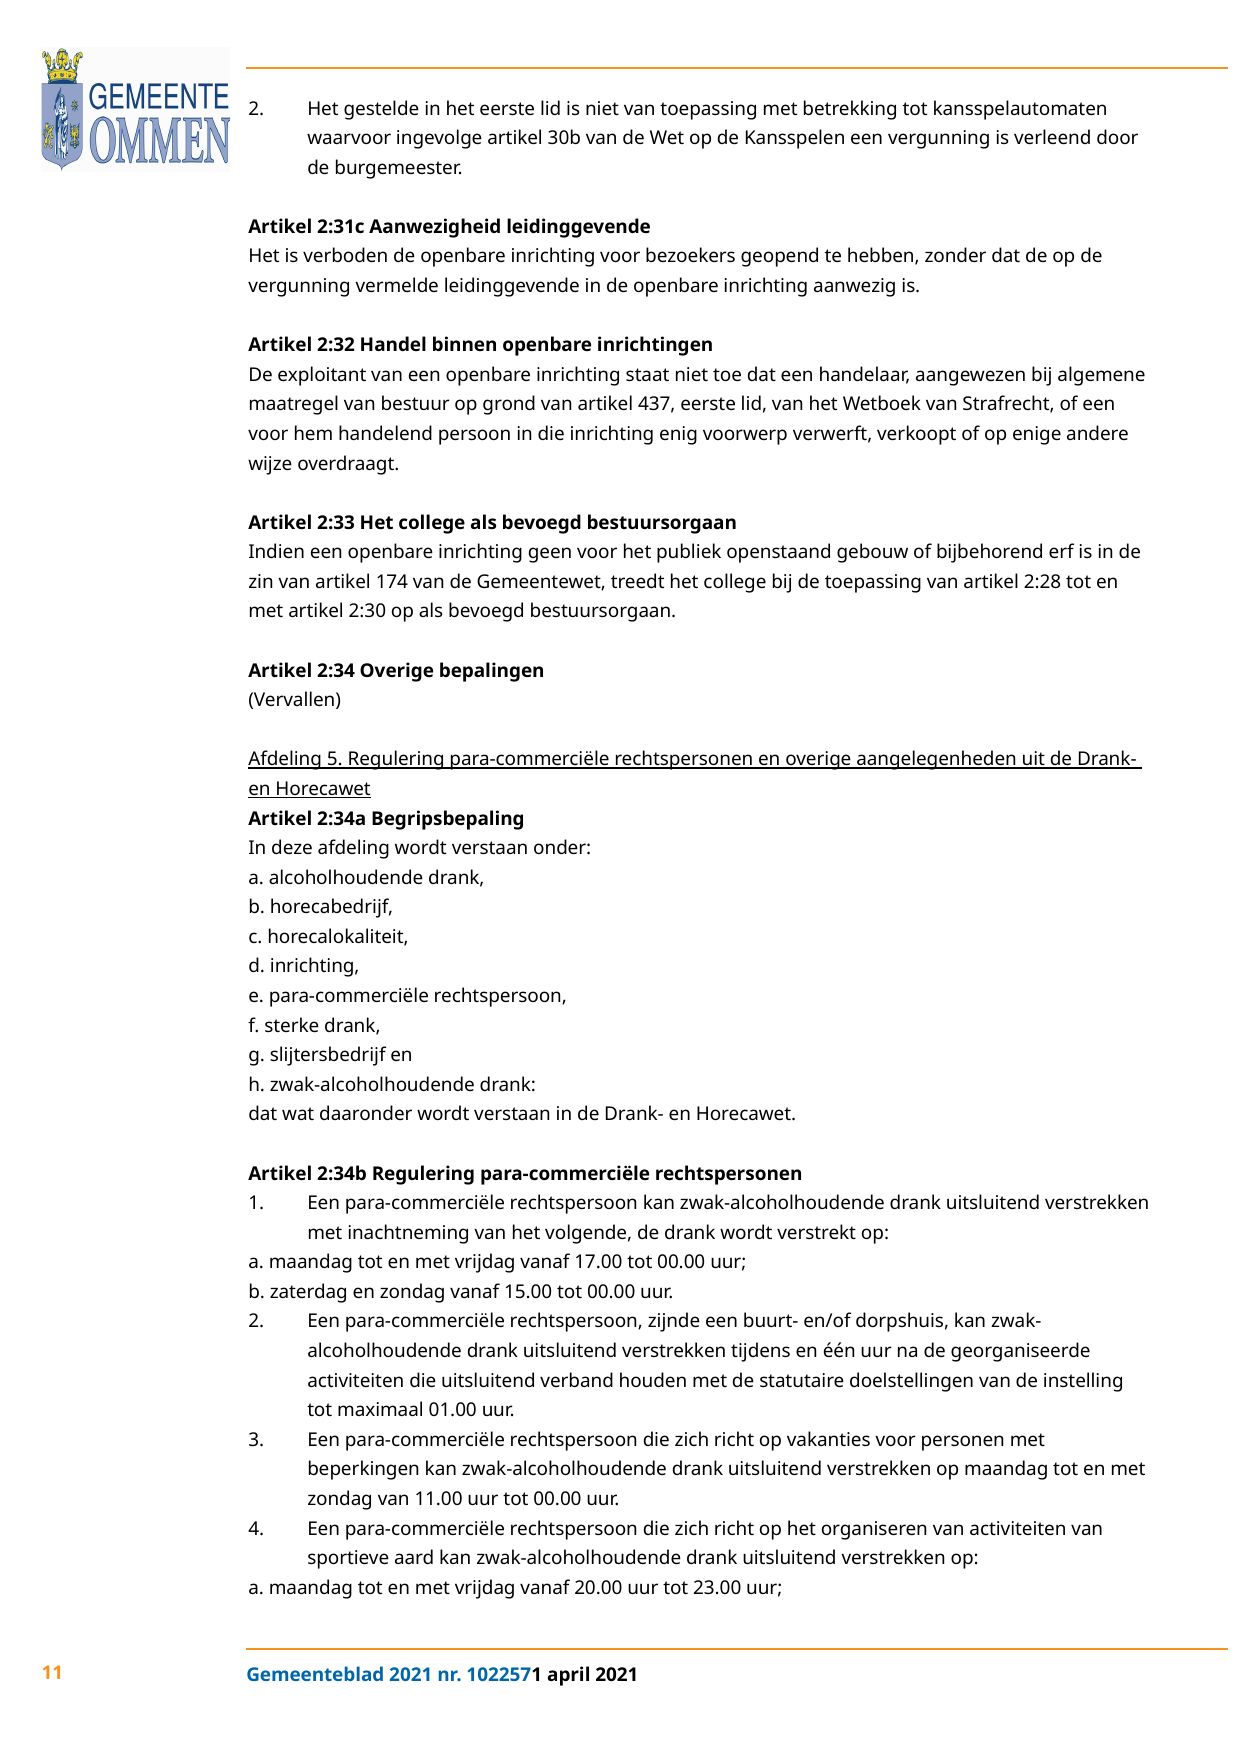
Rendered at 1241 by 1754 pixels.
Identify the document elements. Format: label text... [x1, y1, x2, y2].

picture [41, 47, 231, 172]
list Het gestelde in het eerste lid is niet van toepassing met betrekking tot kansspelautomaten waarvoor ingevolge artikel 30b van de Wet op de Kansspelen een vergunning is verleend door de burgemeester. [248, 95, 1152, 180]
text Artikel 2:31c Aanwezigheid leidinggevende [248, 213, 1152, 239]
text h. zwak-alcoholhoudende drank: [248, 1071, 1152, 1097]
text Artikel 2:33 Het college als bevoegd bestuursorgaan [248, 509, 1152, 535]
text f. sterke drank, [248, 1012, 1152, 1038]
text Artikel 2:34 Overige bepalingen [248, 657, 1152, 683]
text d. inrichting, [248, 953, 1152, 978]
text a. maandag tot en met vrijdag vanaf 20.00 uur tot 23.00 uur; [248, 1574, 1152, 1600]
text Artikel 2:34a Begripsbepaling [248, 805, 1152, 831]
text Afdeling 5. Regulering para-commerciële rechtspersonen en overige aangelegenheden uit de Drank- en Horecawet [248, 746, 1152, 801]
text In deze afdeling wordt verstaan onder: [248, 834, 1152, 860]
text b. horecabedrijf, [248, 893, 1152, 919]
text dat wat daaronder wordt verstaan in de Drank- en Horecawet. [248, 1101, 1152, 1126]
text b. zaterdag en zondag vanaf 15.00 tot 00.00 uur. [248, 1278, 1152, 1304]
text De exploitant van een openbare inrichting staat niet toe dat een handelaar, aangewezen bij algemene maatregel van bestuur op grond van artikel 437, eerste lid, van het Wetboek van Strafrecht, of een voor hem handelend persoon in die inrichting enig voorwerp verwerft, verkoopt of op enige andere wijze overdraagt. [248, 361, 1152, 476]
list Een para-commerciële rechtspersoon kan zwak-alcoholhoudende drank uitsluitend verstrekken met inachtneming van het volgende, de drank wordt verstrekt op: [248, 1189, 1152, 1245]
text c. horecalokaliteit, [248, 923, 1152, 949]
list Een para-commerciële rechtspersoon, zijnde een buurt- en/of dorpshuis, kan zwak-alcoholhoudende drank uitsluitend verstrekken tijdens en één uur na de georganiseerde activiteiten die uitsluitend verband houden met de statutaire doelstellingen van de instelling tot maximaal 01.00 uur. [248, 1308, 1152, 1422]
list Een para-commerciële rechtspersoon die zich richt op het organiseren van activiteiten van sportieve aard kan zwak-alcoholhoudende drank uitsluitend verstrekken op: [248, 1515, 1152, 1570]
text g. slijtersbedrijf en [248, 1041, 1152, 1067]
text Artikel 2:32 Handel binnen openbare inrichtingen [248, 331, 1152, 357]
text Artikel 2:34b Regulering para-commerciële rechtspersonen [248, 1160, 1152, 1186]
text a. maandag tot en met vrijdag vanaf 17.00 tot 00.00 uur; [248, 1248, 1152, 1274]
text Het is verboden de openbare inrichting voor bezoekers geopend te hebben, zonder dat de op de vergunning vermelde leidinggevende in de openbare inrichting aanwezig is. [248, 243, 1152, 298]
list Een para-commerciële rechtspersoon die zich richt op vakanties voor personen met beperkingen kan zwak-alcoholhoudende drank uitsluitend verstrekken op maandag tot en met zondag van 11.00 uur tot 00.00 uur. [248, 1426, 1152, 1511]
text a. alcoholhoudende drank, [248, 864, 1152, 890]
text (Vervallen) [248, 686, 1152, 712]
text e. para-commerciële rechtspersoon, [248, 982, 1152, 1008]
text Indien een openbare inrichting geen voor het publiek openstaand gebouw of bijbehorend erf is in de zin van artikel 174 van de Gemeentewet, treedt het college bij de toepassing van artikel 2:28 tot en met artikel 2:30 op als bevoegd bestuursorgaan. [248, 538, 1152, 623]
